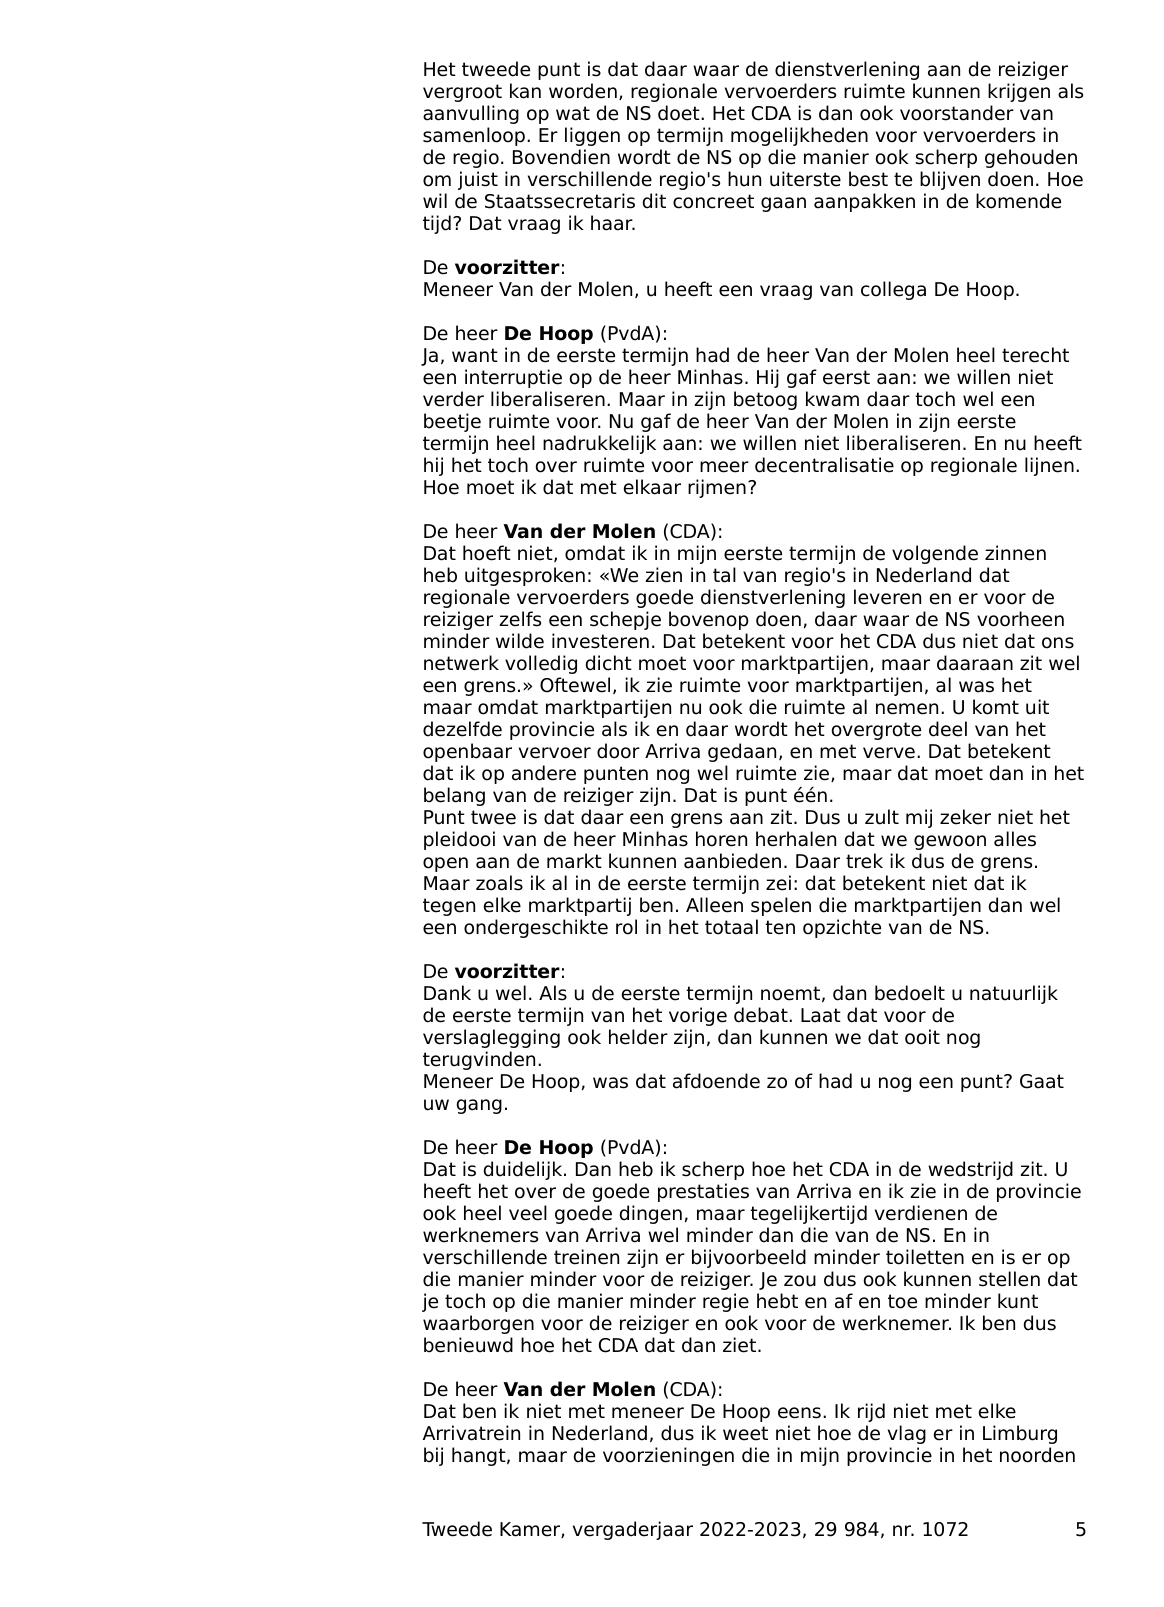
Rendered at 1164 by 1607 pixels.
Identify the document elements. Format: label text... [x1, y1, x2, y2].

text Meneer Van der Molen, u heeft een vraag van collega De Hoop. [422, 279, 1087, 301]
text De heer Van der Molen (CDA): [422, 521, 1087, 543]
text De heer Van der Molen (CDA): [422, 1379, 1087, 1401]
text Dank u wel. Als u de eerste termijn noemt, dan bedoelt u natuurlijk de eerste termijn van het vorige debat. Laat dat voor de verslaglegging ook helder zijn, dan kunnen we dat ooit nog terugvinden. [422, 983, 1087, 1071]
text Dat ben ik niet met meneer De Hoop eens. Ik rijd niet met elke Arrivatrein in Nederland, dus ik weet niet hoe de vlag er in Limburg bij hangt, maar de voorzieningen die in mijn provincie in het noorden [422, 1401, 1087, 1467]
text De heer De Hoop (PvdA): [422, 323, 1087, 345]
text Meneer De Hoop, was dat afdoende zo of had u nog een punt? Gaat uw gang. [422, 1071, 1087, 1115]
text De voorzitter: [422, 961, 1087, 983]
text Het tweede punt is dat daar waar de dienstverlening aan de reiziger vergroot kan worden, regionale vervoerders ruimte kunnen krijgen als aanvulling op wat de NS doet. Het CDA is dan ook voorstander van samenloop. Er liggen op termijn mogelijkheden voor vervoerders in de regio. Bovendien wordt de NS op die manier ook scherp gehouden om juist in verschillende regio's hun uiterste best te blijven doen. Hoe wil de Staatssecretaris dit concreet gaan aanpakken in de komende tijd? Dat vraag ik haar. [422, 59, 1087, 235]
text Punt twee is dat daar een grens aan zit. Dus u zult mij zeker niet het pleidooi van de heer Minhas horen herhalen dat we gewoon alles open aan de markt kunnen aanbieden. Daar trek ik dus de grens. Maar zoals ik al in de eerste termijn zei: dat betekent niet dat ik tegen elke marktpartij ben. Alleen spelen die marktpartijen dan wel een ondergeschikte rol in het totaal ten opzichte van de NS. [422, 807, 1087, 939]
text De heer De Hoop (PvdA): [422, 1137, 1087, 1159]
text De voorzitter: [422, 257, 1087, 279]
text Ja, want in de eerste termijn had de heer Van der Molen heel terecht een interruptie op de heer Minhas. Hij gaf eerst aan: we willen niet verder liberaliseren. Maar in zijn betoog kwam daar toch wel een beetje ruimte voor. Nu gaf de heer Van der Molen in zijn eerste termijn heel nadrukkelijk aan: we willen niet liberaliseren. En nu heeft hij het toch over ruimte voor meer decentralisatie op regionale lijnen. Hoe moet ik dat met elkaar rijmen? [422, 345, 1087, 499]
text Dat hoeft niet, omdat ik in mijn eerste termijn de volgende zinnen heb uitgesproken: «We zien in tal van regio's in Nederland dat regionale vervoerders goede dienstverlening leveren en er voor de reiziger zelfs een schepje bovenop doen, daar waar de NS voorheen minder wilde investeren. Dat betekent voor het CDA dus niet dat ons netwerk volledig dicht moet voor marktpartijen, maar daaraan zit wel een grens.» Oftewel, ik zie ruimte voor marktpartijen, al was het maar omdat marktpartijen nu ook die ruimte al nemen. U komt uit dezelfde provincie als ik en daar wordt het overgrote deel van het openbaar vervoer door Arriva gedaan, en met verve. Dat betekent dat ik op andere punten nog wel ruimte zie, maar dat moet dan in het belang van de reiziger zijn. Dat is punt één. [422, 543, 1087, 807]
text Dat is duidelijk. Dan heb ik scherp hoe het CDA in de wedstrijd zit. U heeft het over de goede prestaties van Arriva en ik zie in de provincie ook heel veel goede dingen, maar tegelijkertijd verdienen de werknemers van Arriva wel minder dan die van de NS. En in verschillende treinen zijn er bijvoorbeeld minder toiletten en is er op die manier minder voor de reiziger. Je zou dus ook kunnen stellen dat je toch op die manier minder regie hebt en af en toe minder kunt waarborgen voor de reiziger en ook voor de werknemer. Ik ben dus benieuwd hoe het CDA dat dan ziet. [422, 1159, 1087, 1357]
